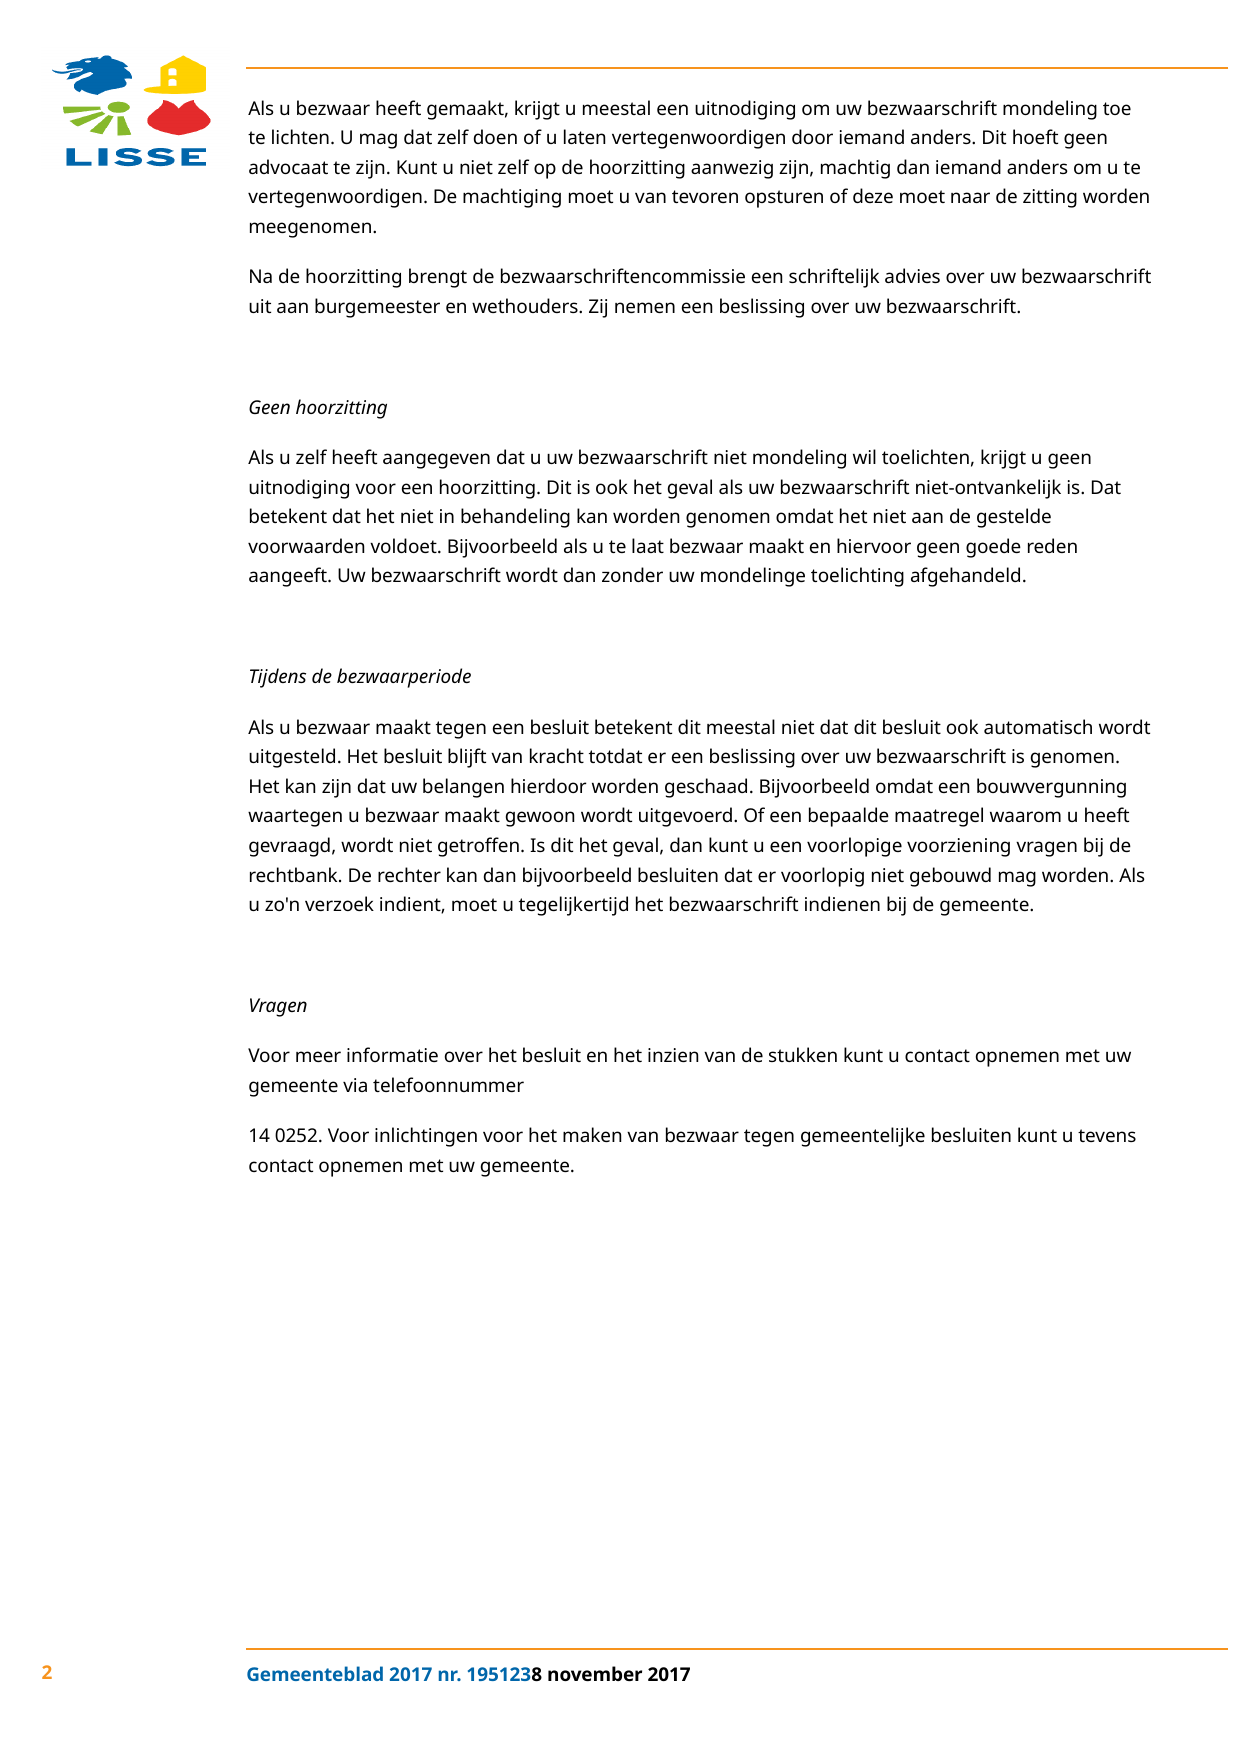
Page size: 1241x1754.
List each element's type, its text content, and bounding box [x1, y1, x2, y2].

text Als u zelf heeft aangegeven dat u uw bezwaarschrift niet mondeling wil toelichten, krijgt u geen uitnodiging voor een hoorzitting. Dit is ook het geval als uw bezwaarschrift niet-ontvankelijk is. Dat betekent dat het niet in behandeling kan worden genomen omdat het niet aan de gestelde voorwaarden voldoet. Bijvoorbeeld als u te laat bezwaar maakt en hiervoor geen goede reden aangeeft. Uw bezwaarschrift wordt dan zonder uw mondelinge toelichting afgehandeld. [248, 444, 1152, 588]
text Vragen [248, 992, 1152, 1018]
text Als u bezwaar maakt tegen een besluit betekent dit meestal niet dat dit besluit ook automatisch wordt uitgesteld. Het besluit blijft van kracht totdat er een beslissing over uw bezwaarschrift is genomen. Het kan zijn dat uw belangen hierdoor worden geschaad. Bijvoorbeeld omdat een bouwvergunning waartegen u bezwaar maakt gewoon wordt uitgevoerd. Of een bepaalde maatregel waarom u heeft gevraagd, wordt niet getroffen. Is dit het geval, dan kunt u een voorlopige voorziening vragen bij de rechtbank. De rechter kan dan bijvoorbeeld besluiten dat er voorlopig niet gebouwd mag worden. Als u zo'n verzoek indient, moet u tegelijkertijd het bezwaarschrift indienen bij de gemeente. [248, 714, 1152, 917]
text Geen hoorzitting [248, 394, 1152, 420]
picture [41, 47, 231, 172]
text Tijdens de bezwaarperiode [248, 663, 1152, 689]
text Als u bezwaar heeft gemaakt, krijgt u meestal een uitnodiging om uw bezwaarschrift mondeling toe te lichten. U mag dat zelf doen of u laten vertegenwoordigen door iemand anders. Dit hoeft geen advocaat te zijn. Kunt u niet zelf op de hoorzitting aanwezig zijn, machtig dan iemand anders om u te vertegenwoordigen. De machtiging moet u van tevoren opsturen of deze moet naar de zitting worden meegenomen. [248, 95, 1152, 239]
text Na de hoorzitting brengt de bezwaarschriftencommissie een schriftelijk advies over uw bezwaarschrift uit aan burgemeester en wethouders. Zij nemen een beslissing over uw bezwaarschrift. [248, 263, 1152, 319]
text Voor meer informatie over het besluit en het inzien van de stukken kunt u contact opnemen met uw gemeente via telefoonnummer [248, 1043, 1152, 1098]
text 14 0252. Voor inlichtingen voor het maken van bezwaar tegen gemeentelijke besluiten kunt u tevens contact opnemen met uw gemeente. [248, 1123, 1152, 1178]
